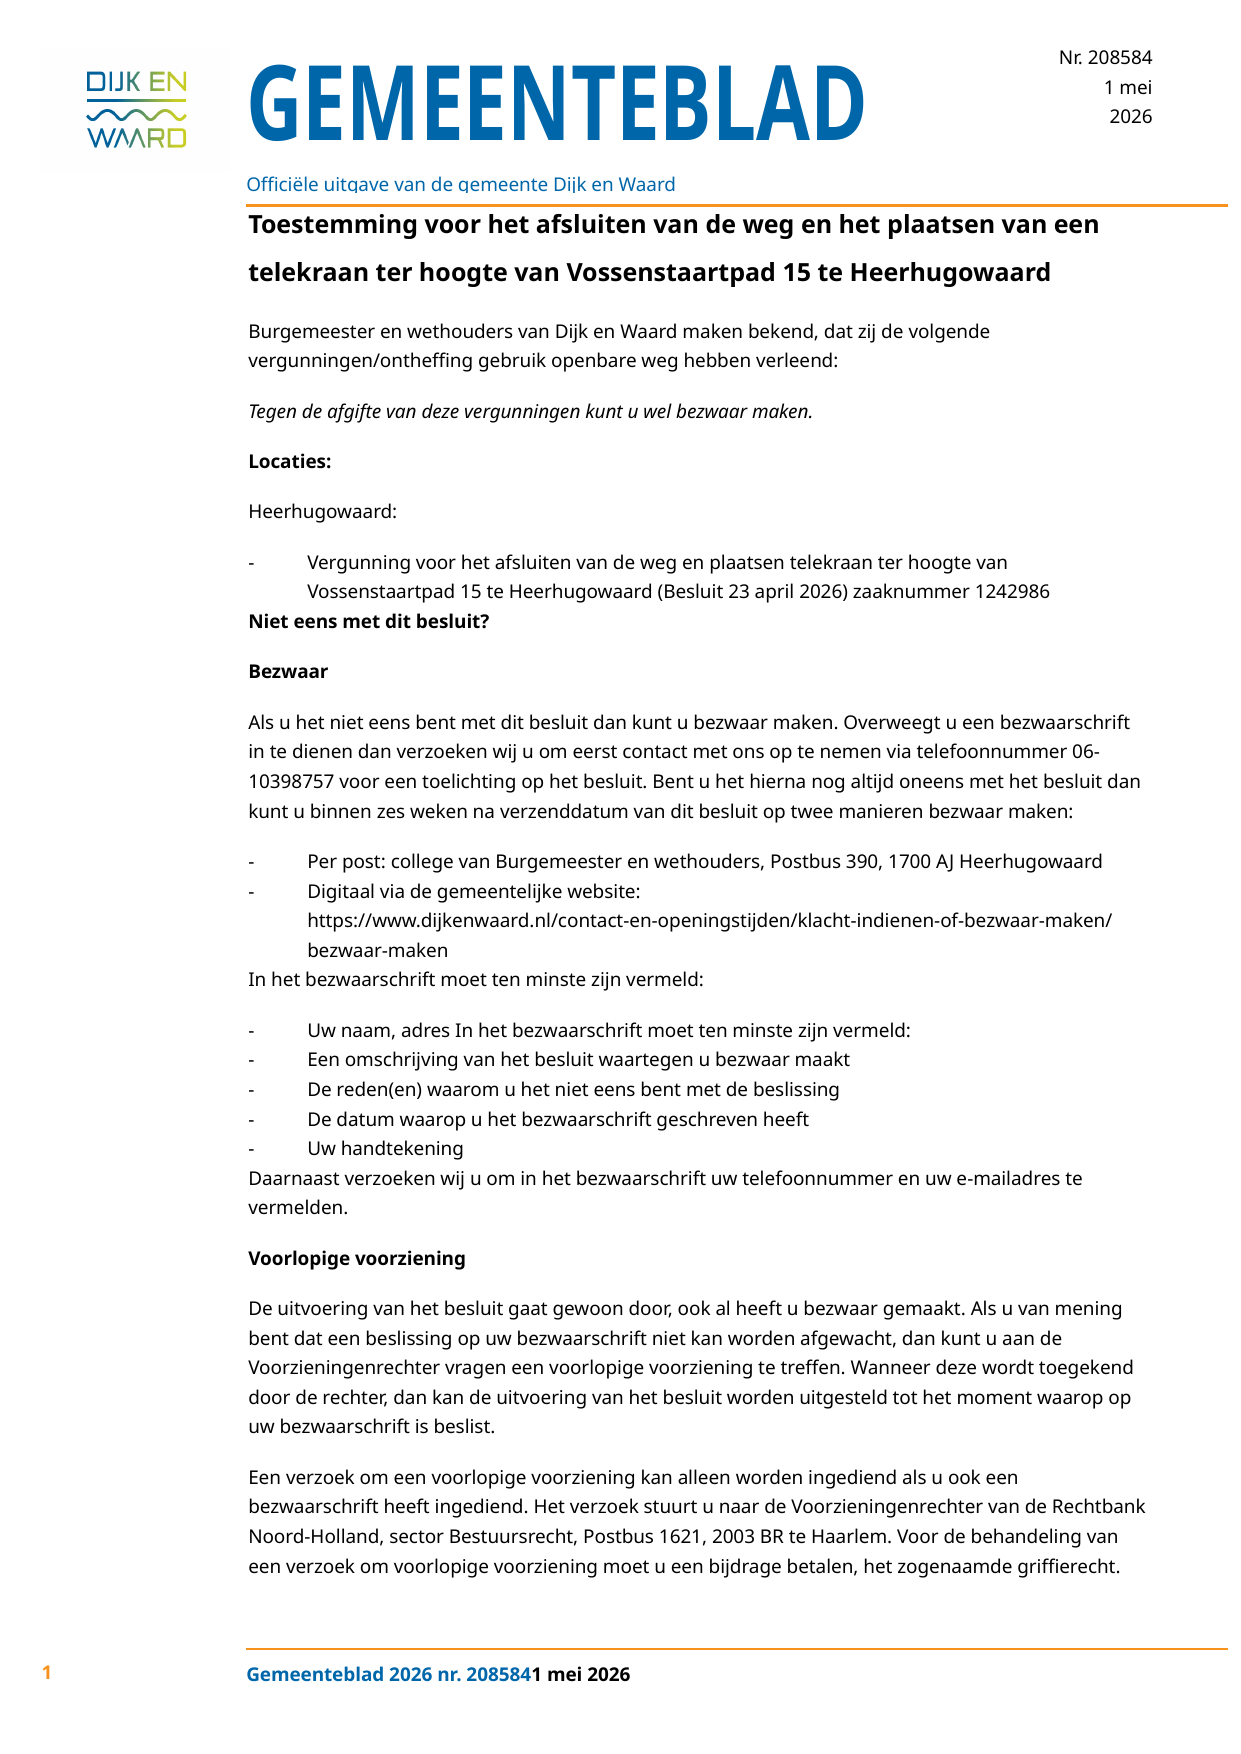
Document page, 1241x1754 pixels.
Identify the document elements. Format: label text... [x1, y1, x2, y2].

list De datum waarop u het bezwaarschrift geschreven heeft [248, 1106, 1152, 1132]
text Toestemming voor het afsluiten van de weg en het plaatsen van een telekraan ter hoogte van Vossenstaartpad 15 te Heerhugowaard [248, 207, 1152, 288]
picture [41, 47, 231, 172]
list Uw naam, adres In het bezwaarschrift moet ten minste zijn vermeld: [248, 1017, 1152, 1043]
text Een verzoek om een voorlopige voorziening kan alleen worden ingediend als u ook een bezwaarschrift heeft ingediend. Het verzoek stuurt u naar de Voorzieningenrechter van de Rechtbank Noord-Holland, sector Bestuursrecht, Postbus 1621, 2003 BR te Haarlem. Voor de behandeling van een verzoek om voorlopige voorziening moet u een bijdrage betalen, het zogenaamde griffierecht. [248, 1464, 1152, 1579]
text Bezwaar [248, 659, 1152, 684]
list Een omschrijving van het besluit waartegen u bezwaar maakt [248, 1047, 1152, 1072]
text Locaties: [248, 448, 1152, 474]
text Als u het niet eens bent met dit besluit dan kunt u bezwaar maken. Overweegt u een bezwaarschrift in te dienen dan verzoeken wij u om eerst contact met ons op te nemen via telefoonnummer 06-10398757 voor een toelichting op het besluit. Bent u het hierna nog altijd oneens met het besluit dan kunt u binnen zes weken na verzenddatum van dit besluit op twee manieren bezwaar maken: [248, 709, 1152, 824]
list Digitaal via de gemeentelijke website: https://www.dijkenwaard.nl/contact-en-openingstijden/klacht-indienen-of-bezwaar-maken/bezwaar-maken [248, 878, 1152, 963]
list Vergunning voor het afsluiten van de weg en plaatsen telekraan ter hoogte van Vossenstaartpad 15 te Heerhugowaard (Besluit 23 april 2026) zaaknummer 1242986 [248, 549, 1152, 604]
text De uitvoering van het besluit gaat gewoon door, ook al heeft u bezwaar gemaakt. Als u van mening bent dat een beslissing op uw bezwaarschrift niet kan worden afgewacht, dan kunt u aan de Voorzieningenrechter vragen een voorlopige voorziening te treffen. Wanneer deze wordt toegekend door de rechter, dan kan de uitvoering van het besluit worden uitgesteld tot het moment waarop op uw bezwaarschrift is beslist. [248, 1295, 1152, 1439]
text Voorlopige voorziening [248, 1245, 1152, 1271]
text Daarnaast verzoeken wij u om in het bezwaarschrift uw telefoonnummer en uw e-mailadres te vermelden. [248, 1165, 1152, 1220]
text In het bezwaarschrift moet ten minste zijn vermeld: [248, 967, 1152, 992]
text Burgemeester en wethouders van Dijk en Waard maken bekend, dat zij de volgende vergunningen/ontheffing gebruik openbare weg hebben verleend: [248, 318, 1152, 373]
list Uw handtekening [248, 1135, 1152, 1161]
list De reden(en) waarom u het niet eens bent met de beslissing [248, 1076, 1152, 1102]
text Tegen de afgifte van deze vergunningen kunt u wel bezwaar maken. [248, 398, 1152, 424]
text Niet eens met dit besluit? [248, 608, 1152, 634]
list Per post: college van Burgemeester en wethouders, Postbus 390, 1700 AJ Heerhugowaard [248, 848, 1152, 874]
text Heerhugowaard: [248, 499, 1152, 524]
